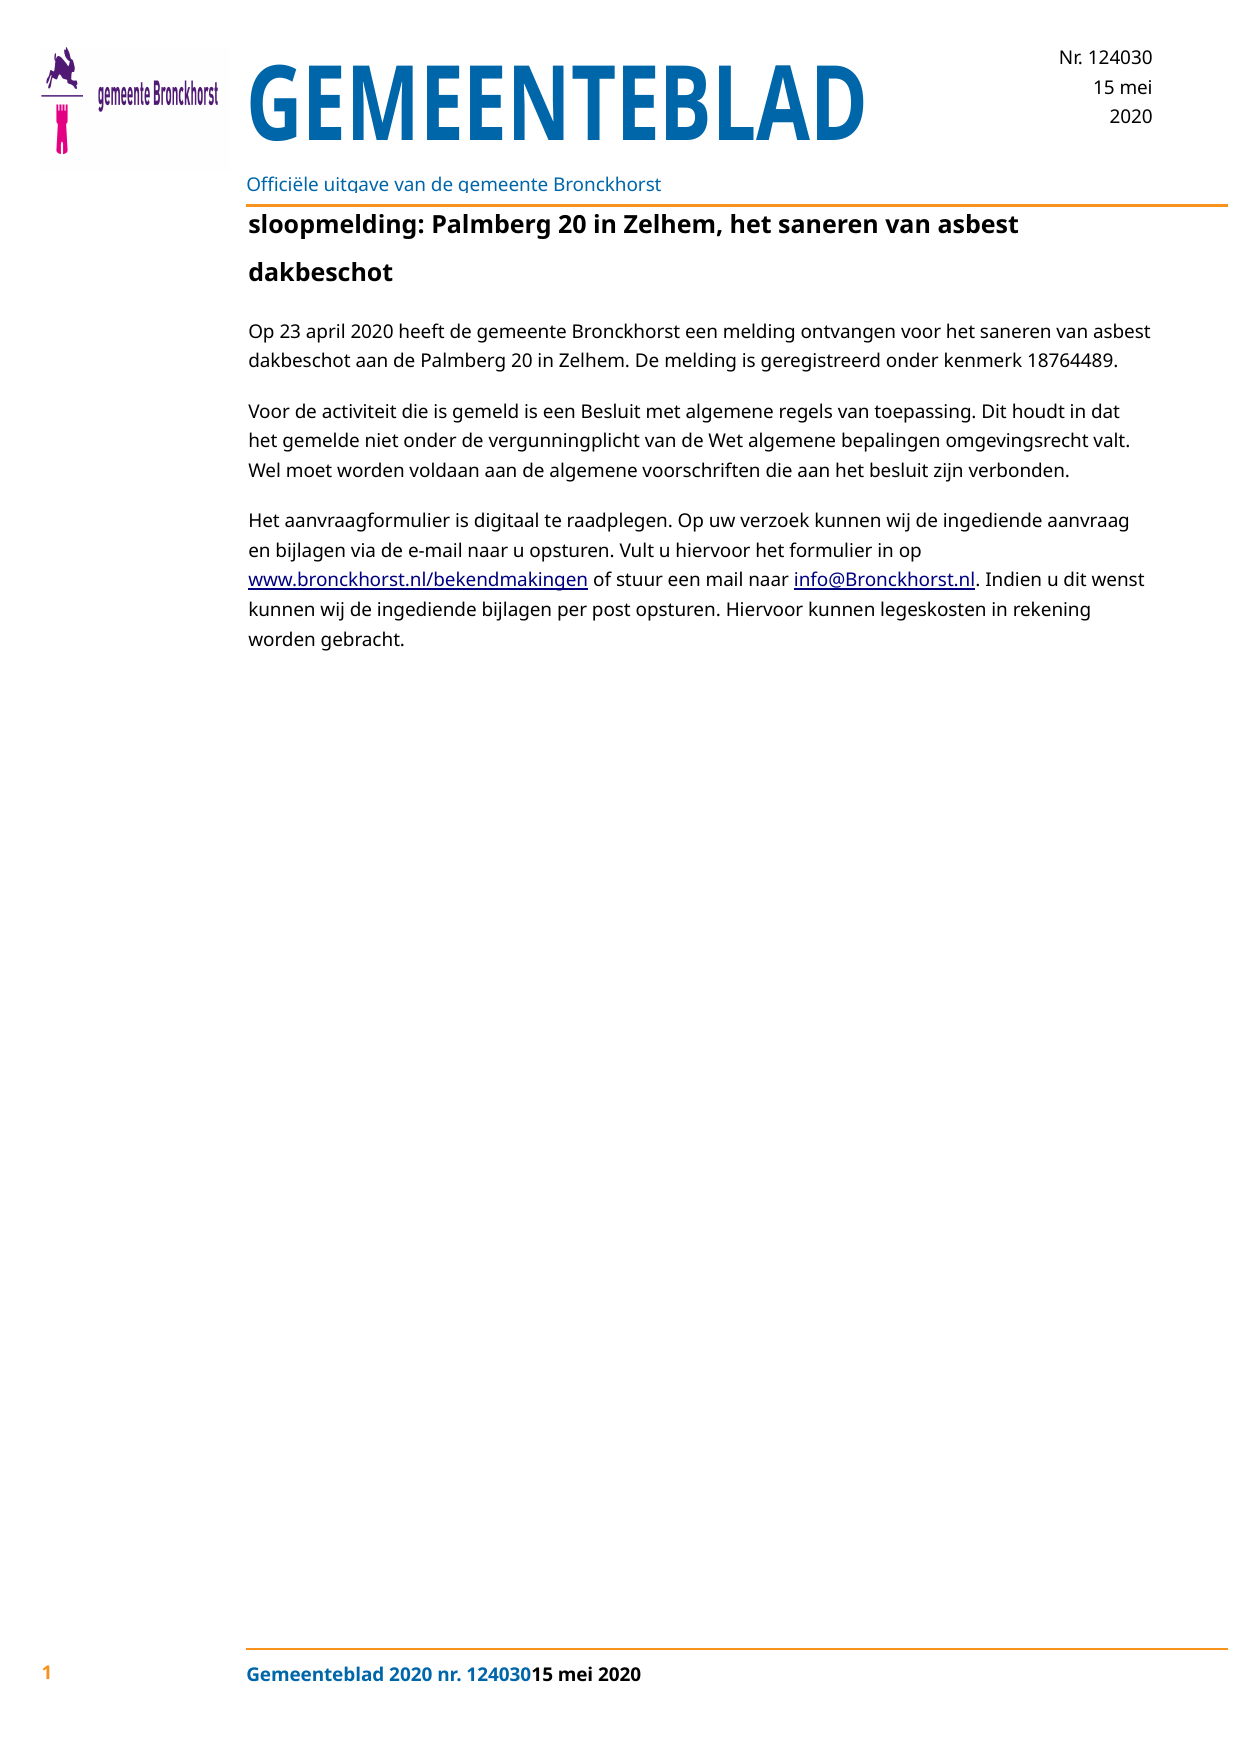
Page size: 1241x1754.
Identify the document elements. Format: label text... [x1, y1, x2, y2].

text Op 23 april 2020 heeft de gemeente Bronckhorst een melding ontvangen voor het saneren van asbest dakbeschot aan de Palmberg 20 in Zelhem. De melding is geregistreerd onder kenmerk 18764489. [248, 318, 1152, 373]
picture [41, 47, 231, 172]
text sloopmelding: Palmberg 20 in Zelhem, het saneren van asbest dakbeschot [248, 207, 1152, 288]
text Het aanvraagformulier is digitaal te raadplegen. Op uw verzoek kunnen wij de ingediende aanvraag en bijlagen via de e-mail naar u opsturen. Vult u hiervoor het formulier in op www.bronckhorst.nl/bekendmakingen of stuur een mail naar info@Bronckhorst.nl. Indien u dit wenst kunnen wij de ingediende bijlagen per post opsturen. Hiervoor kunnen legeskosten in rekening worden gebracht. [248, 507, 1152, 652]
text Voor de activiteit die is gemeld is een Besluit met algemene regels van toepassing. Dit houdt in dat het gemelde niet onder de vergunningplicht van de Wet algemene bepalingen omgevingsrecht valt. Wel moet worden voldaan aan de algemene voorschriften die aan het besluit zijn verbonden. [248, 398, 1152, 483]
